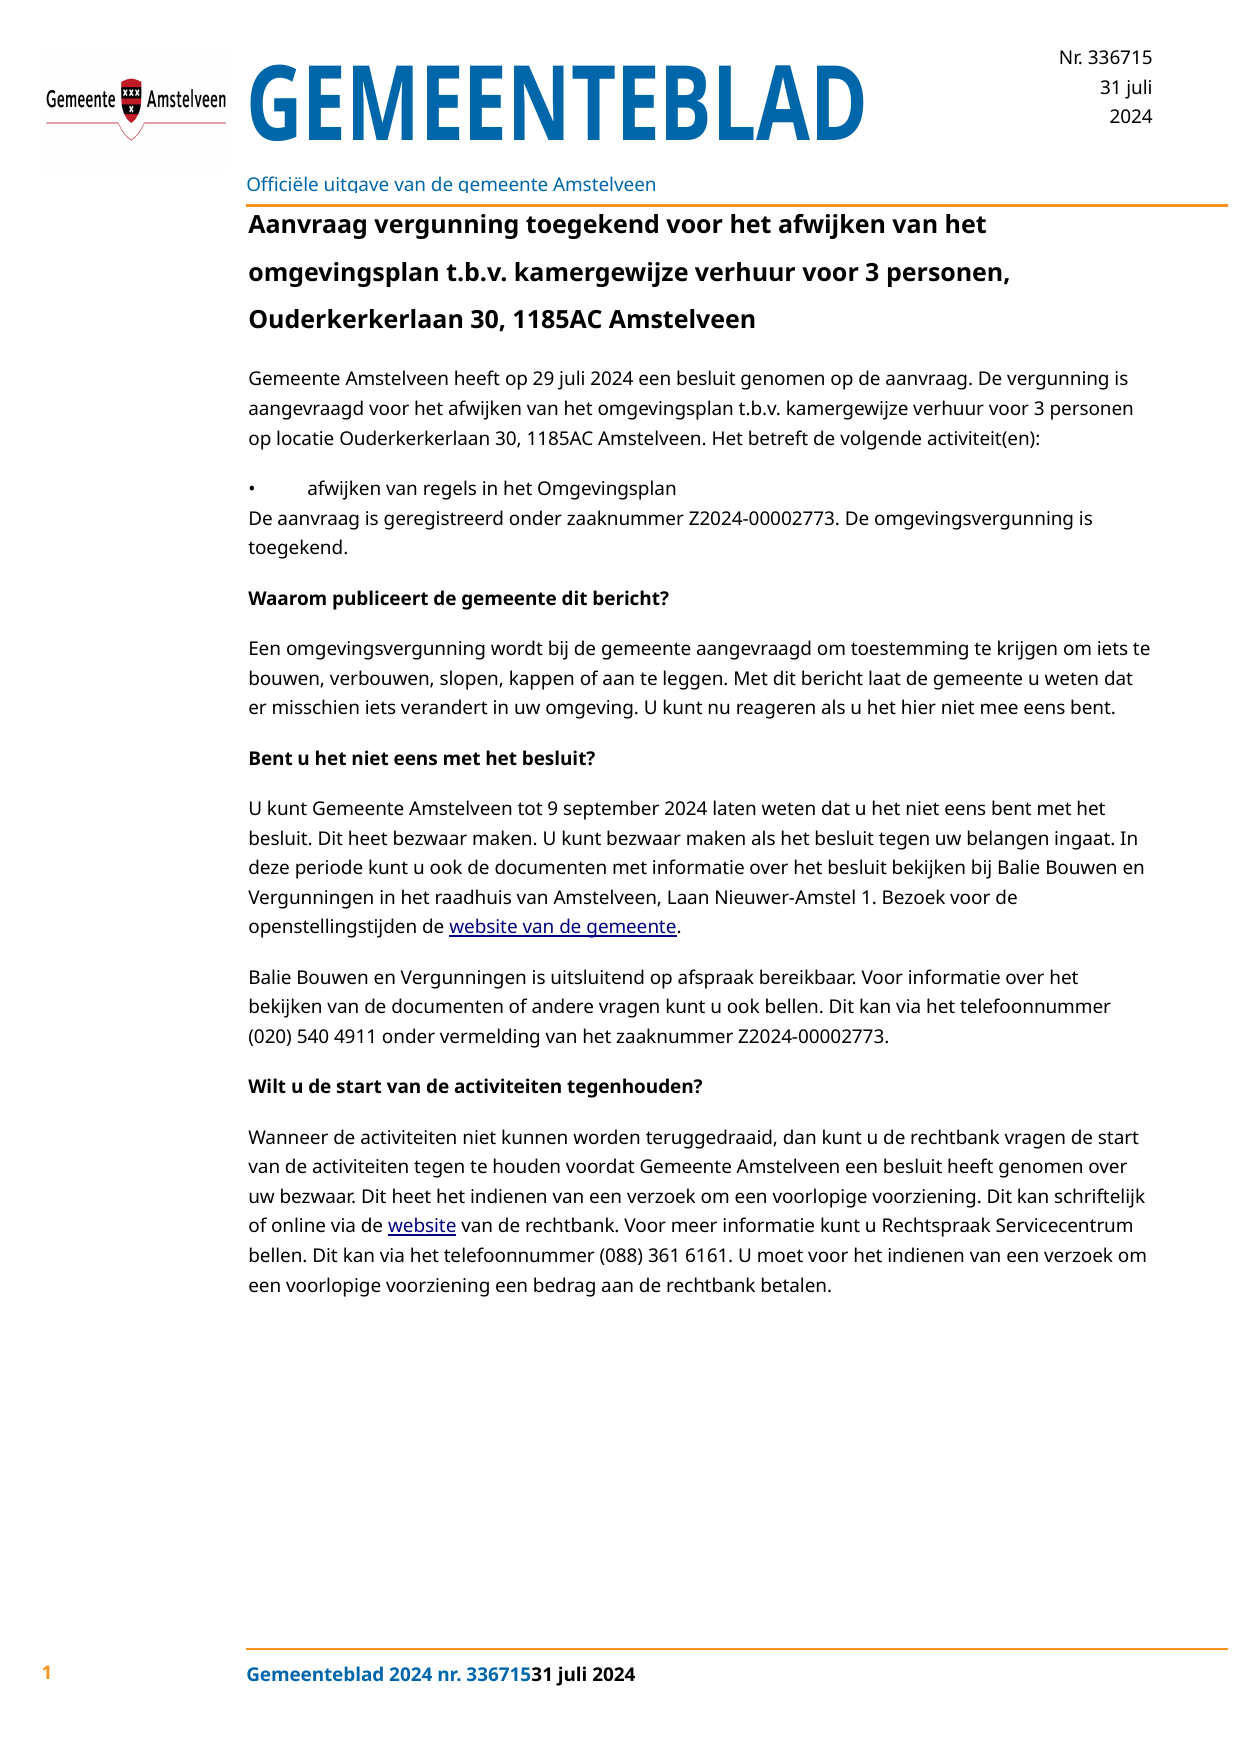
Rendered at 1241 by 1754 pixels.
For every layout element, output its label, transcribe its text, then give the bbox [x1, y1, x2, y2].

text Aanvraag vergunning toegekend voor het afwijken van het omgevingsplan t.b.v. kamergewijze verhuur voor 3 personen, Ouderkerkerlaan 30, 1185AC Amstelveen [248, 207, 1152, 336]
text Balie Bouwen en Vergunningen is uitsluitend op afspraak bereikbaar. Voor informatie over het bekijken van de documenten of andere vragen kunt u ook bellen. Dit kan via het telefoonnummer (020) 540 4911 onder vermelding van het zaaknummer Z2024-00002773. [248, 964, 1152, 1049]
text Waarom publiceert de gemeente dit bericht? [248, 585, 1152, 610]
text Bent u het niet eens met het besluit? [248, 745, 1152, 770]
picture [41, 47, 231, 172]
list afwijken van regels in het Omgevingsplan [248, 475, 1152, 501]
text Wanneer de activiteiten niet kunnen worden teruggedraaid, dan kunt u de rechtbank vragen de start van de activiteiten tegen te houden voordat Gemeente Amstelveen een besluit heeft genomen over uw bezwaar. Dit heet het indienen van een verzoek om een voorlopige voorziening. Dit kan schriftelijk of online via de website van de rechtbank. Voor meer informatie kunt u Rechtspraak Servicecentrum bellen. Dit kan via het telefoonnummer (088) 361 6161. U moet voor het indienen van een verzoek om een voorlopige voorziening een bedrag aan de rechtbank betalen. [248, 1124, 1152, 1297]
text Gemeente Amstelveen heeft op 29 juli 2024 een besluit genomen op de aanvraag. De vergunning is aangevraagd voor het afwijken van het omgevingsplan t.b.v. kamergewijze verhuur voor 3 personen op locatie Ouderkerkerlaan 30, 1185AC Amstelveen. Het betreft de volgende activiteit(en): [248, 366, 1152, 450]
text U kunt Gemeente Amstelveen tot 9 september 2024 laten weten dat u het niet eens bent met het besluit. Dit heet bezwaar maken. U kunt bezwaar maken als het besluit tegen uw belangen ingaat. In deze periode kunt u ook de documenten met informatie over het besluit bekijken bij Balie Bouwen en Vergunningen in het raadhuis van Amstelveen, Laan Nieuwer-Amstel 1. Bezoek voor de openstellingstijden de website van de gemeente. [248, 795, 1152, 939]
text De aanvraag is geregistreerd onder zaaknummer Z2024-00002773. De omgevingsvergunning is toegekend. [248, 505, 1152, 560]
text Een omgevingsvergunning wordt bij de gemeente aangevraagd om toestemming te krijgen om iets te bouwen, verbouwen, slopen, kappen of aan te leggen. Met dit bericht laat de gemeente u weten dat er misschien iets verandert in uw omgeving. U kunt nu reageren als u het hier niet mee eens bent. [248, 635, 1152, 720]
text Wilt u de start van de activiteiten tegenhouden? [248, 1073, 1152, 1099]
